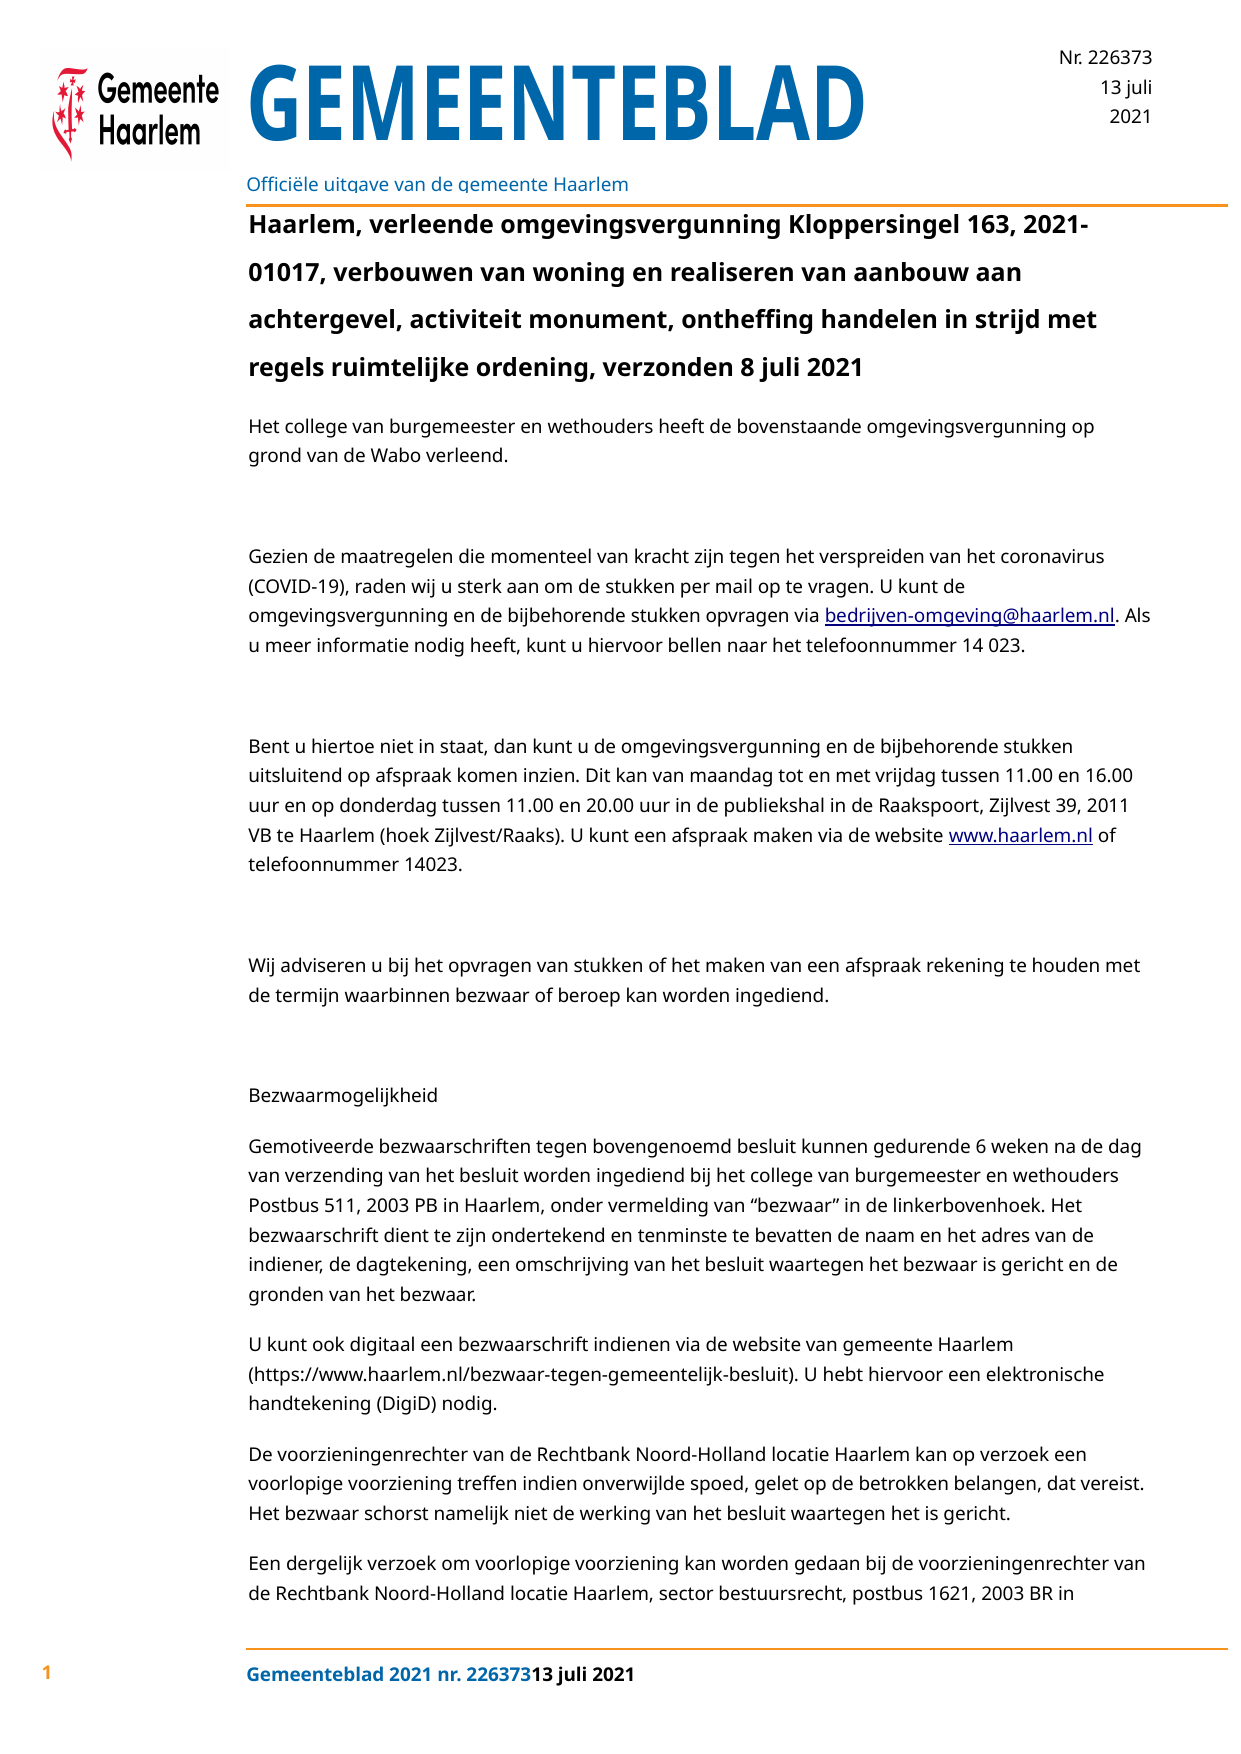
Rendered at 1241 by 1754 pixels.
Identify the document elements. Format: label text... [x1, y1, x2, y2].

text Een dergelijk verzoek om voorlopige voorziening kan worden gedaan bij de voorzieningenrechter van de Rechtbank Noord-Holland locatie Haarlem, sector bestuursrecht, postbus 1621, 2003 BR in [248, 1551, 1152, 1606]
text Het college van burgemeester en wethouders heeft de bovenstaande omgevingsvergunning op grond van de Wabo verleend. [248, 413, 1152, 468]
text De voorzieningenrechter van de Rechtbank Noord-Holland locatie Haarlem kan op verzoek een voorlopige voorziening treffen indien onverwijlde spoed, gelet op de betrokken belangen, dat vereist. Het bezwaar schorst namelijk niet de werking van het besluit waartegen het is gericht. [248, 1441, 1152, 1526]
text Gezien de maatregelen die momenteel van kracht zijn tegen het verspreiden van het coronavirus (COVID-19), raden wij u sterk aan om de stukken per mail op te vragen. U kunt de omgevingsvergunning en de bijbehorende stukken opvragen via bedrijven-omgeving@haarlem.nl. Als u meer informatie nodig heeft, kunt u hiervoor bellen naar het telefoonnummer 14 023. [248, 543, 1152, 658]
text U kunt ook digitaal een bezwaarschrift indienen via de website van gemeente Haarlem (https://www.haarlem.nl/bezwaar-tegen-gemeentelijk-besluit). U hebt hiervoor een elektronische handtekening (DigiD) nodig. [248, 1331, 1152, 1416]
picture [41, 47, 231, 172]
text Haarlem, verleende omgevingsvergunning Kloppersingel 163, 2021-01017, verbouwen van woning en realiseren van aanbouw aan achtergevel, activiteit monument, ontheffing handelen in strijd met regels ruimtelijke ordening, verzonden 8 juli 2021 [248, 207, 1152, 384]
text Wij adviseren u bij het opvragen van stukken of het maken van een afspraak rekening te houden met de termijn waarbinnen bezwaar of beroep kan worden ingediend. [248, 952, 1152, 1008]
text Bent u hiertoe niet in staat, dan kunt u de omgevingsvergunning en de bijbehorende stukken uitsluitend op afspraak komen inzien. Dit kan van maandag tot en met vrijdag tussen 11.00 en 16.00 uur en op donderdag tussen 11.00 en 20.00 uur in de publiekshal in de Raakspoort, Zijlvest 39, 2011 VB te Haarlem (hoek Zijlvest/Raaks). U kunt een afspraak maken via de website www.haarlem.nl of telefoonnummer 14023. [248, 733, 1152, 877]
text Gemotiveerde bezwaarschriften tegen bovengenoemd besluit kunnen gedurende 6 weken na de dag van verzending van het besluit worden ingediend bij het college van burgemeester en wethouders Postbus 511, 2003 PB in Haarlem, onder vermelding van “bezwaar” in de linkerbovenhoek. Het bezwaarschrift dient te zijn ondertekend en tenminste te bevatten de naam en het adres van de indiener, de dagtekening, een omschrijving van het besluit waartegen het bezwaar is gericht en de gronden van het bezwaar. [248, 1133, 1152, 1307]
text Bezwaarmogelijkheid [248, 1083, 1152, 1108]
